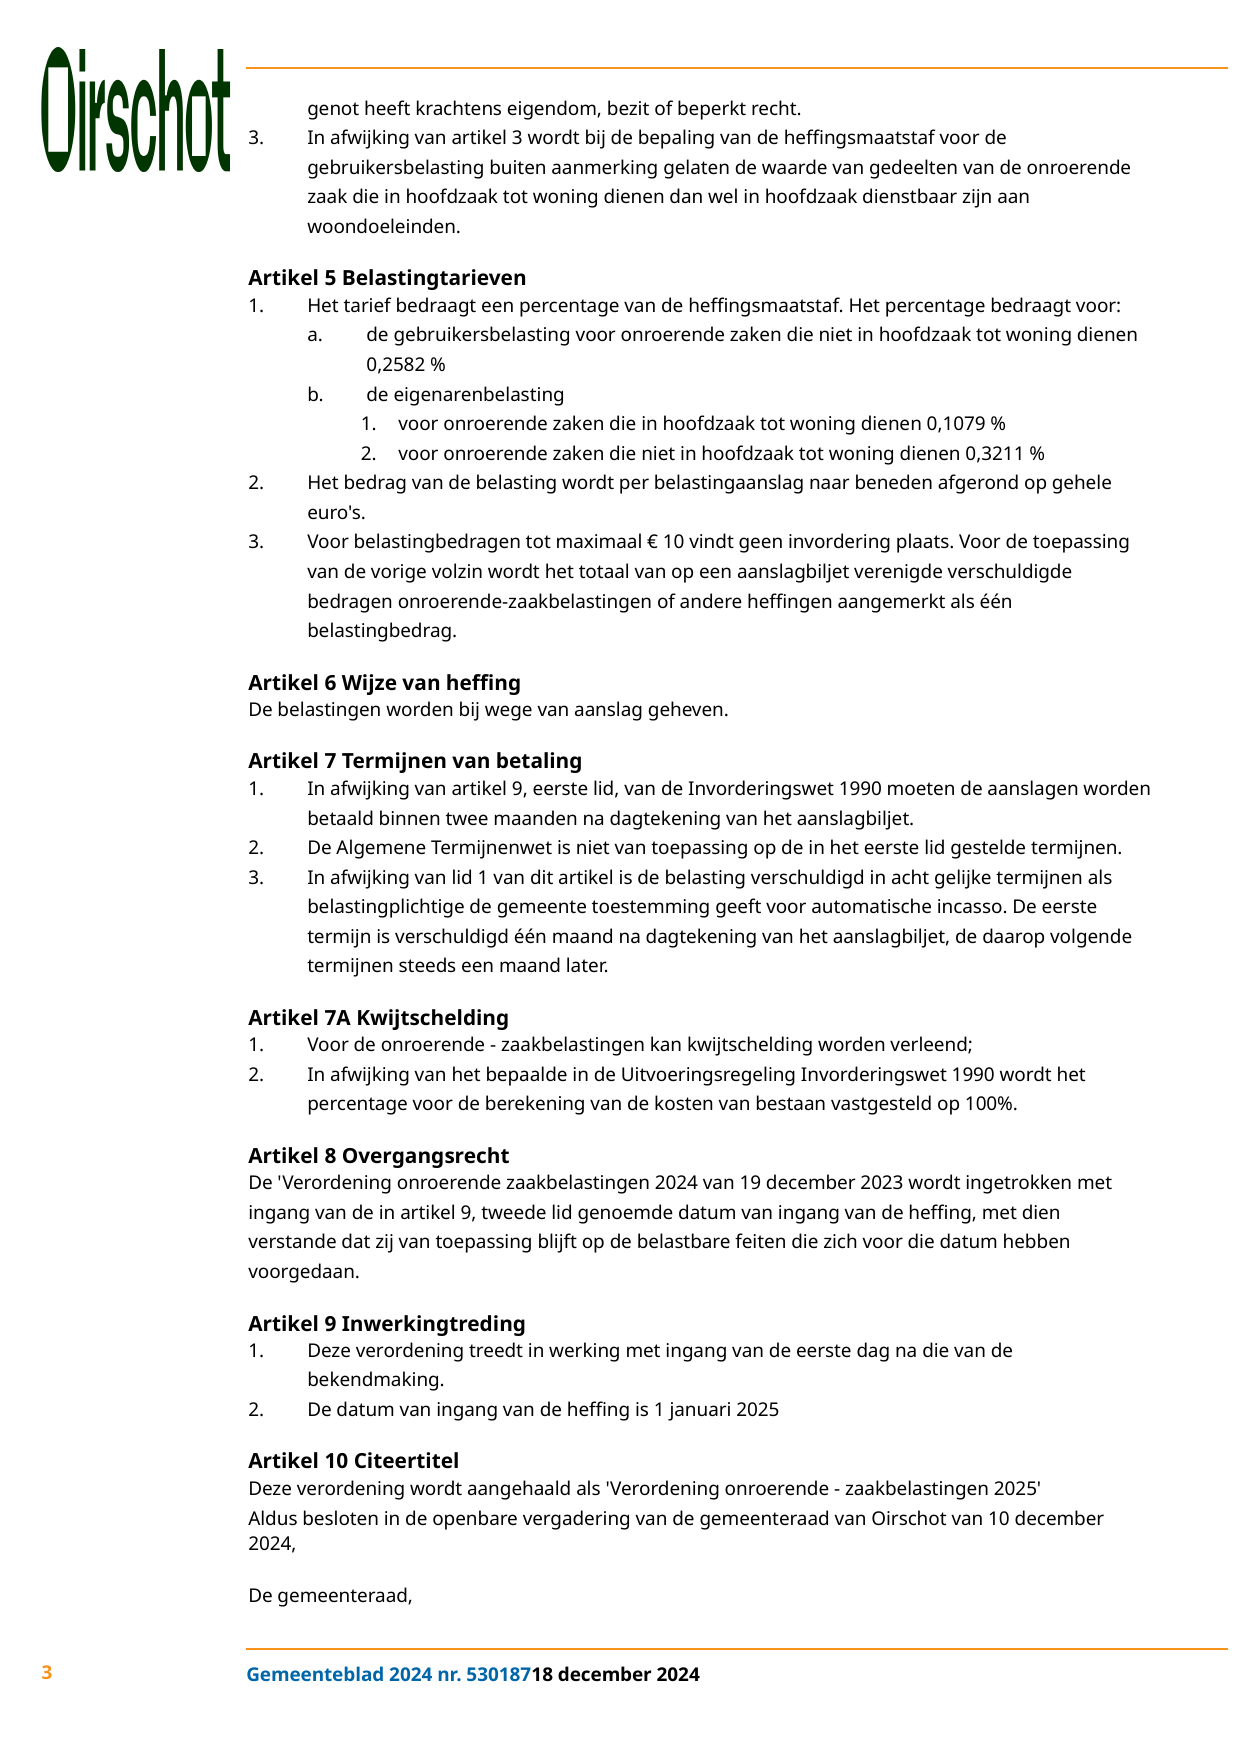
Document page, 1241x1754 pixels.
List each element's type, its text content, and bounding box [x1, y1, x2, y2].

list In afwijking van artikel 9, eerste lid, van de Invorderingswet 1990 moeten de aanslagen worden betaald binnen twee maanden na dagtekening van het aanslagbiljet. [248, 775, 1152, 830]
list Voor belastingbedragen tot maximaal € 10 vindt geen invordering plaats. Voor de toepassing van de vorige volzin wordt het totaal van op een aanslagbiljet verenigde verschuldigde bedragen onroerende-zaakbelastingen of andere heffingen aangemerkt als één belastingbedrag. [248, 529, 1152, 643]
list Voor de onroerende - zaakbelastingen kan kwijtschelding worden verleend; [248, 1031, 1152, 1057]
list de gebruikersbelasting voor onroerende zaken die niet in hoofdzaak tot woning dienen 0,2582 % [307, 322, 1152, 377]
list De datum van ingang van de heffing is 1 januari 2025 [248, 1396, 1152, 1422]
list In afwijking van artikel 3 wordt bij de bepaling van de heffingsmaatstaf voor de gebruikersbelasting buiten aanmerking gelaten de waarde van gedeelten van de onroerende zaak die in hoofdzaak tot woning dienen dan wel in hoofdzaak dienstbaar zijn aan woondoeleinden. [248, 124, 1152, 239]
text Deze verordening wordt aangehaald als 'Verordening onroerende - zaakbelastingen 2025' [248, 1475, 1152, 1501]
list Deze verordening treedt in werking met ingang van de eerste dag na die van de bekendmaking. [248, 1337, 1152, 1392]
list genot heeft krachtens eigendom, bezit of beperkt recht. [248, 95, 1152, 121]
picture [41, 47, 231, 172]
list In afwijking van lid 1 van dit artikel is de belasting verschuldigd in acht gelijke termijnen als belastingplichtige de gemeente toestemming geeft voor automatische incasso. De eerste termijn is verschuldigd één maand na dagtekening van het aanslagbiljet, de daarop volgende termijnen steeds een maand later. [248, 864, 1152, 978]
list de eigenarenbelasting [307, 381, 1152, 406]
text Artikel 6 Wijze van heffing [248, 668, 1152, 696]
text Artikel 7A Kwijtschelding [248, 1003, 1152, 1031]
text Artikel 10 Citeertitel [248, 1447, 1152, 1475]
list Het bedrag van de belasting wordt per belastingaanslag naar beneden afgerond op gehele euro's. [248, 469, 1152, 525]
text Artikel 8 Overgangsrecht [248, 1141, 1152, 1169]
text Artikel 9 Inwerkingtreding [248, 1309, 1152, 1337]
list Het tarief bedraagt een percentage van de heffingsmaatstaf. Het percentage bedraagt voor: [248, 292, 1152, 318]
text Artikel 7 Termijnen van betaling [248, 747, 1152, 775]
list voor onroerende zaken die in hoofdzaak tot woning dienen 0,1079 % [361, 410, 1152, 436]
text Aldus besloten in de openbare vergadering van de gemeenteraad van Oirschot van 10 december 2024, [248, 1505, 1152, 1556]
text Artikel 5 Belastingtarieven [248, 263, 1152, 292]
text De gemeenteraad, [248, 1582, 1152, 1608]
list voor onroerende zaken die niet in hoofdzaak tot woning dienen 0,3211 % [361, 440, 1152, 466]
text De 'Verordening onroerende zaakbelastingen 2024 van 19 december 2023 wordt ingetrokken met ingang van de in artikel 9, tweede lid genoemde datum van ingang van de heffing, met dien verstande dat zij van toepassing blijft op de belastbare feiten die zich voor die datum hebben voorgedaan. [248, 1169, 1152, 1284]
list In afwijking van het bepaalde in de Uitvoeringsregeling Invorderingswet 1990 wordt het percentage voor de berekening van de kosten van bestaan vastgesteld op 100%. [248, 1061, 1152, 1116]
text De belastingen worden bij wege van aanslag geheven. [248, 696, 1152, 722]
list De Algemene Termijnenwet is niet van toepassing op de in het eerste lid gestelde termijnen. [248, 834, 1152, 860]
